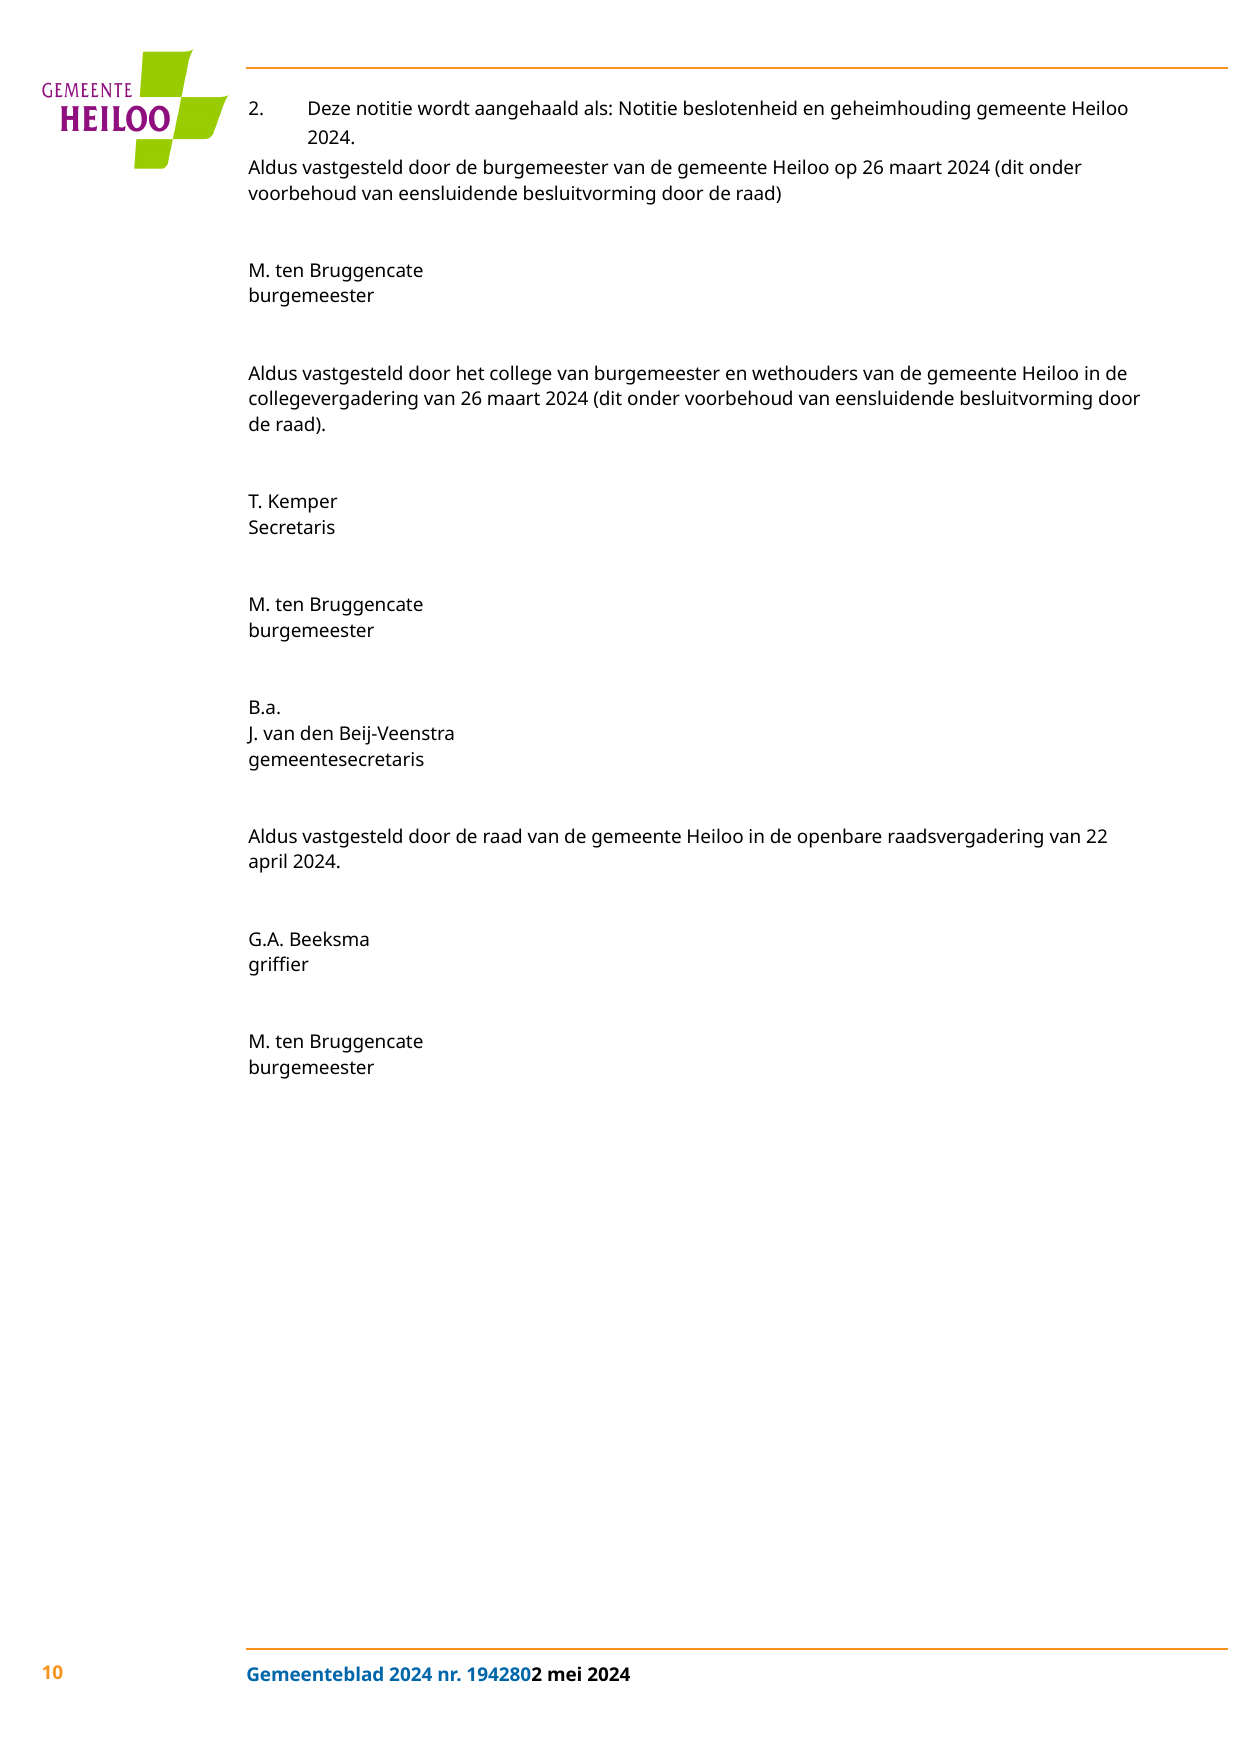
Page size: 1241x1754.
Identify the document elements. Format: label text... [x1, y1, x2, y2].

text burgemeester [248, 283, 1152, 308]
text Secretaris [248, 514, 1152, 540]
text Aldus vastgesteld door de raad van de gemeente Heiloo in de openbare raadsvergadering van 22 april 2024. [248, 823, 1152, 874]
text T. Kemper [248, 488, 1152, 514]
text M. ten Bruggencate [248, 257, 1152, 283]
text M. ten Bruggencate [248, 591, 1152, 617]
text M. ten Bruggencate [248, 1029, 1152, 1054]
text gemeentesecretaris [248, 746, 1152, 771]
picture [41, 47, 231, 172]
text burgemeester [248, 617, 1152, 643]
text J. van den Beij-Veenstra [248, 720, 1152, 746]
text burgemeester [248, 1054, 1152, 1080]
text G.A. Beeksma [248, 926, 1152, 952]
text B.a. [248, 694, 1152, 720]
text Aldus vastgesteld door de burgemeester van de gemeente Heiloo op 26 maart 2024 (dit onder voorbehoud van eensluidende besluitvorming door de raad) [248, 154, 1152, 205]
list Deze notitie wordt aangehaald als: Notitie beslotenheid en geheimhouding gemeente Heiloo 2024. [248, 95, 1152, 150]
text griffier [248, 952, 1152, 977]
text Aldus vastgesteld door het college van burgemeester en wethouders van de gemeente Heiloo in de collegevergadering van 26 maart 2024 (dit onder voorbehoud van eensluidende besluitvorming door de raad). [248, 360, 1152, 437]
